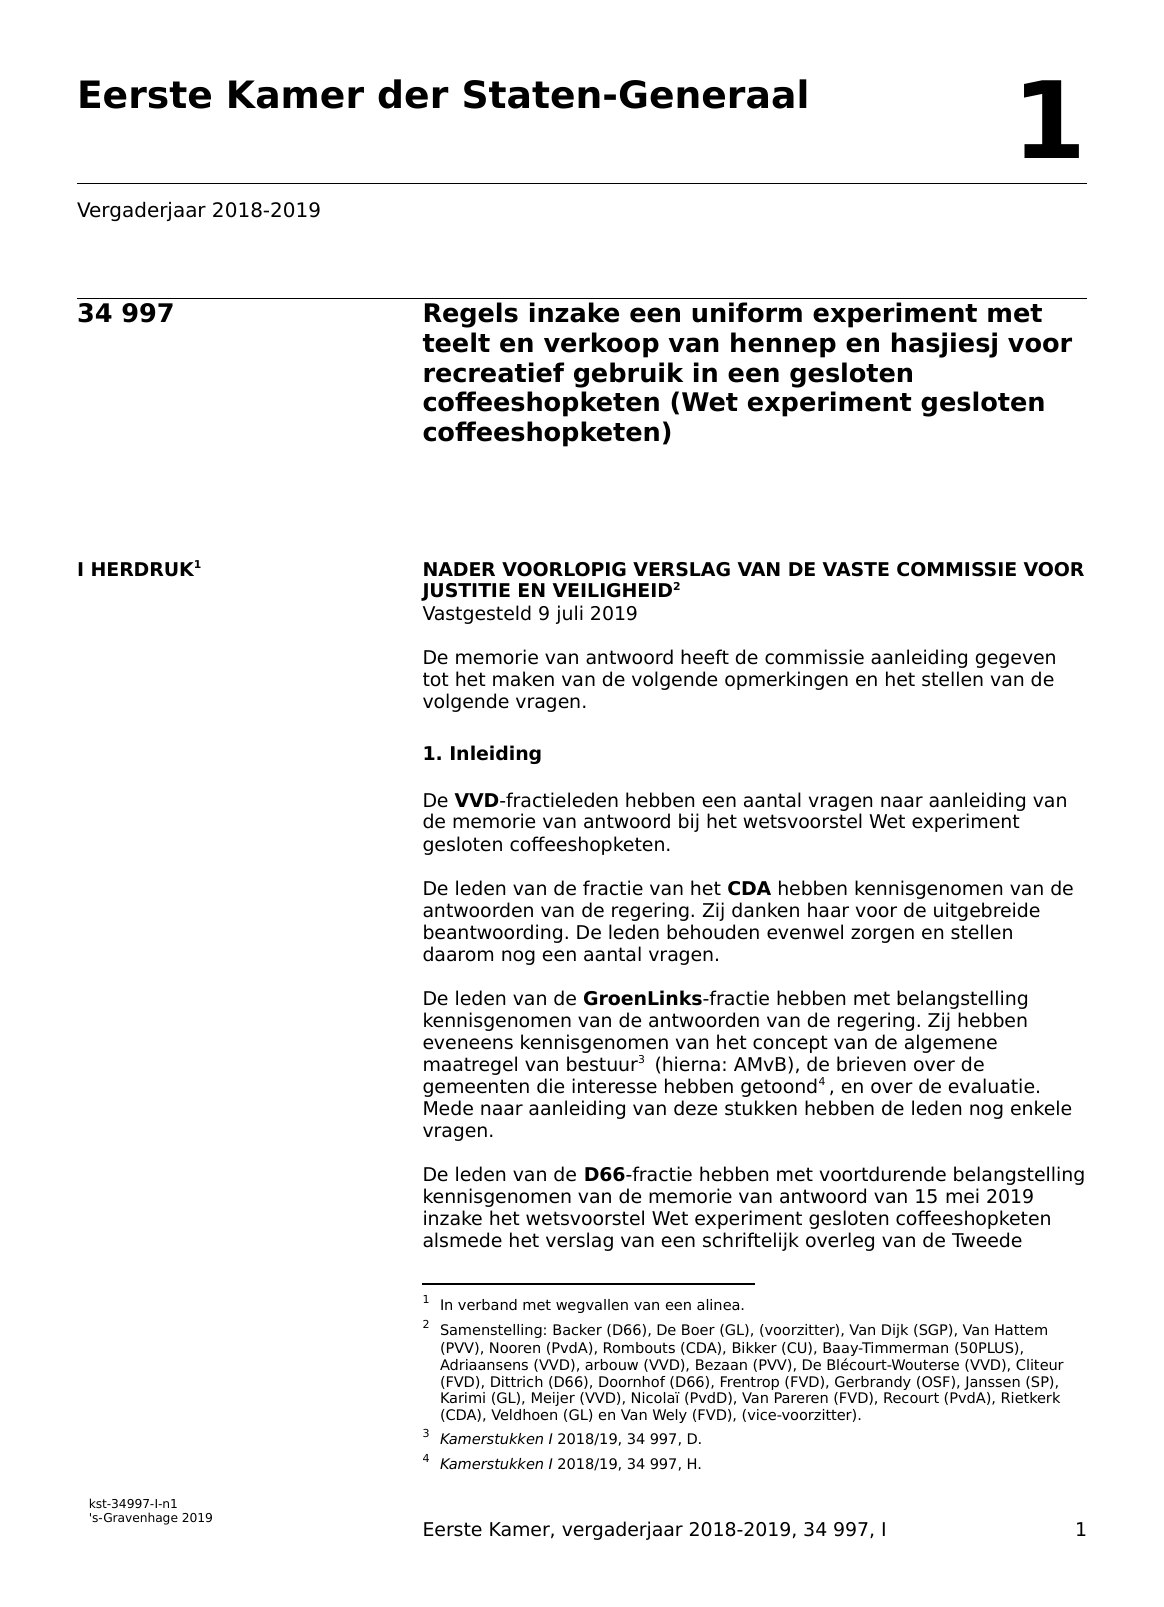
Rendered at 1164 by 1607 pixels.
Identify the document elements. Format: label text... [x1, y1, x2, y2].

text In verband met wegvallen van een alinea. [422, 1293, 1087, 1315]
text De memorie van antwoord heeft de commissie aanleiding gegeven tot het maken van de volgende opmerkingen en het stellen van de volgende vragen. [422, 647, 1087, 712]
table_cell Vergaderjaar 2018-2019 [77, 184, 1087, 298]
subtitle 1. Inleiding [422, 742, 1087, 764]
table_header Eerste Kamer der Staten-Generaal [77, 59, 886, 183]
text Kamerstukken I 2018/19, 34 997, H. [422, 1452, 1087, 1474]
table_header 1 [886, 59, 1087, 183]
text Samenstelling: Backer (D66), De Boer (GL), (voorzitter), Van Dijk (SGP), Van Hattem (PVV), Nooren (PvdA), Rombouts (CDA), Bikker (CU), Baay-Timmerman (50PLUS), Adriaansens (VVD), arbouw (VVD), Bezaan (PVV), De Blécourt-Wouterse (VVD), Cliteur (FVD), Dittrich (D66), Doornhof (D66), Frentrop (FVD), Gerbrandy (OSF), Janssen (SP), Karimi (GL), Meijer (VVD), Nicolaï (PvdD), Van Pareren (FVD), Recourt (PvdA), Rietkerk (CDA), Veldhoen (GL) en Van Wely (FVD), (vice-voorzitter). [422, 1318, 1087, 1424]
text De leden van de D66-fractie hebben met voortdurende belangstelling kennisgenomen van de memorie van antwoord van 15 mei 2019 inzake het wetsvoorstel Wet experiment gesloten coffeeshopketen alsmede het verslag van een schriftelijk overleg van de Tweede [422, 1164, 1087, 1252]
text kst-34997-I-n1 [88, 1497, 323, 1511]
text De VVD-fractieleden hebben een aantal vragen naar aanleiding van de memorie van antwoord bij het wetsvoorstel Wet experiment gesloten coffeeshopketen. [422, 789, 1087, 855]
text De leden van de GroenLinks-fractie hebben met belangstelling kennisgenomen van de antwoorden van de regering. Zij hebben eveneens kennisgenomen van het concept van de algemene maatregel van bestuur (hierna: AMvB), de brieven over de gemeenten die interesse hebben getoond, en over de evaluatie. Mede naar aanleiding van deze stukken hebben de leden nog enkele vragen. [422, 988, 1087, 1142]
subtitle I HERDRUK NADER VOORLOPIG VERSLAG VAN DE VASTE COMMISSIE VOOR JUSTITIE EN VEILIGHEID [77, 558, 1087, 602]
text Kamerstukken I 2018/19, 34 997, D. [422, 1427, 1087, 1449]
text Vastgesteld 9 juli 2019 [422, 602, 1087, 624]
text 's-Gravenhage 2019 [88, 1511, 323, 1525]
text De leden van de fractie van het CDA hebben kennisgenomen van de antwoorden van de regering. Zij danken haar voor de uitgebreide beantwoording. De leden behouden evenwel zorgen en stellen daarom nog een aantal vragen. [422, 878, 1087, 966]
subtitle 34 997 Regels inzake een uniform experiment met teelt en verkoop van hennep en hasjiesj voor recreatief gebruik in een gesloten coffeeshopketen (Wet experiment gesloten coffeeshopketen) [77, 299, 1087, 447]
